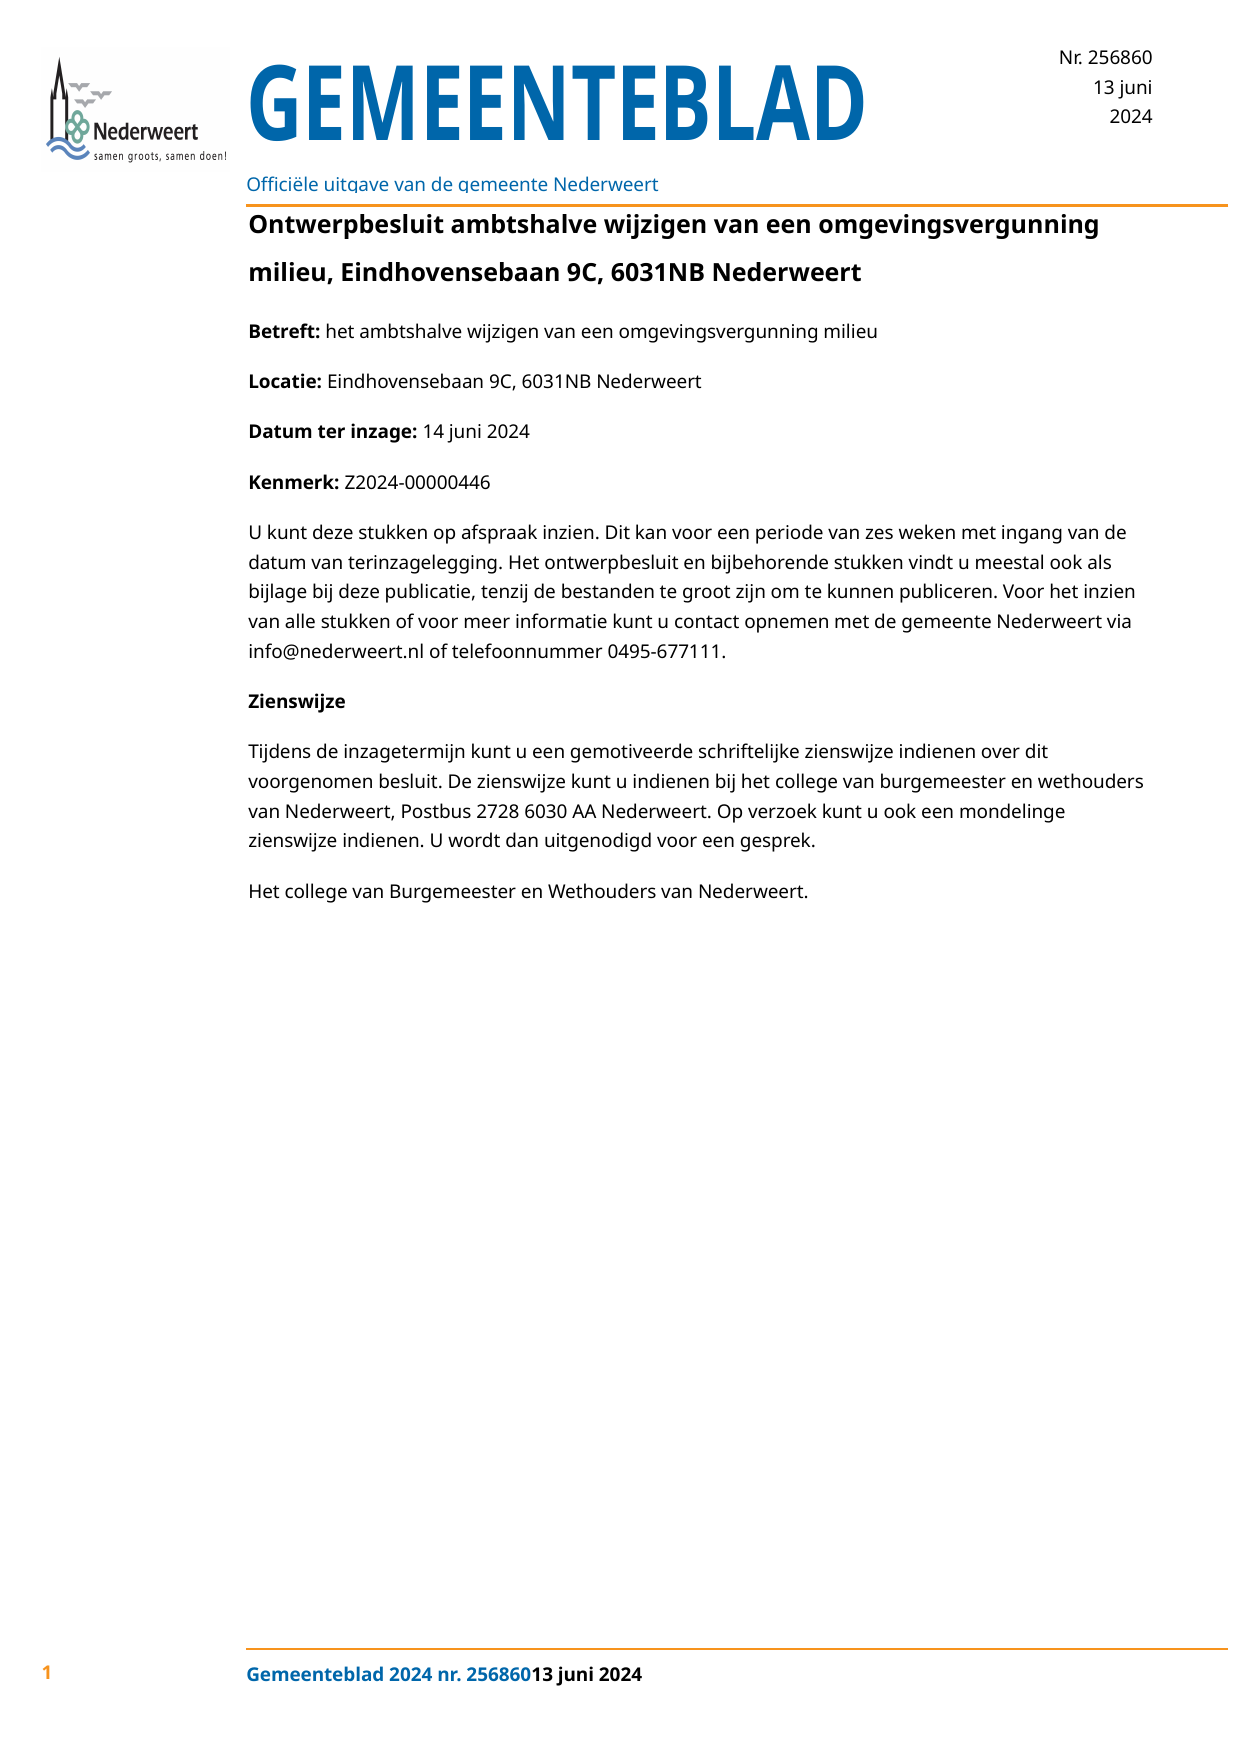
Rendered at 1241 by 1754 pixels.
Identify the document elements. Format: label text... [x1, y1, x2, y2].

text Locatie: Eindhovensebaan 9C, 6031NB Nederweert [248, 368, 1152, 394]
text Ontwerpbesluit ambtshalve wijzigen van een omgevingsvergunning milieu, Eindhovensebaan 9C, 6031NB Nederweert [248, 207, 1152, 288]
picture [41, 47, 231, 172]
text Betreft: het ambtshalve wijzigen van een omgevingsvergunning milieu [248, 318, 1152, 344]
text Het college van Burgemeester en Wethouders van Nederweert. [248, 878, 1152, 904]
text Tijdens de inzagetermijn kunt u een gemotiveerde schriftelijke zienswijze indienen over dit voorgenomen besluit. De zienswijze kunt u indienen bij het college van burgemeester en wethouders van Nederweert, Postbus 2728 6030 AA Nederweert. Op verzoek kunt u ook een mondelinge zienswijze indienen. U wordt dan uitgenodigd voor een gesprek. [248, 739, 1152, 853]
text Zienswijze [248, 688, 1152, 714]
text Datum ter inzage: 14 juni 2024 [248, 419, 1152, 444]
text Kenmerk: Z2024-00000446 [248, 469, 1152, 495]
text U kunt deze stukken op afspraak inzien. Dit kan voor een periode van zes weken met ingang van de datum van terinzagelegging. Het ontwerpbesluit en bijbehorende stukken vindt u meestal ook als bijlage bij deze publicatie, tenzij de bestanden te groot zijn om te kunnen publiceren. Voor het inzien van alle stukken of voor meer informatie kunt u contact opnemen met de gemeente Nederweert via info@nederweert.nl of telefoonnummer 0495-677111. [248, 519, 1152, 664]
